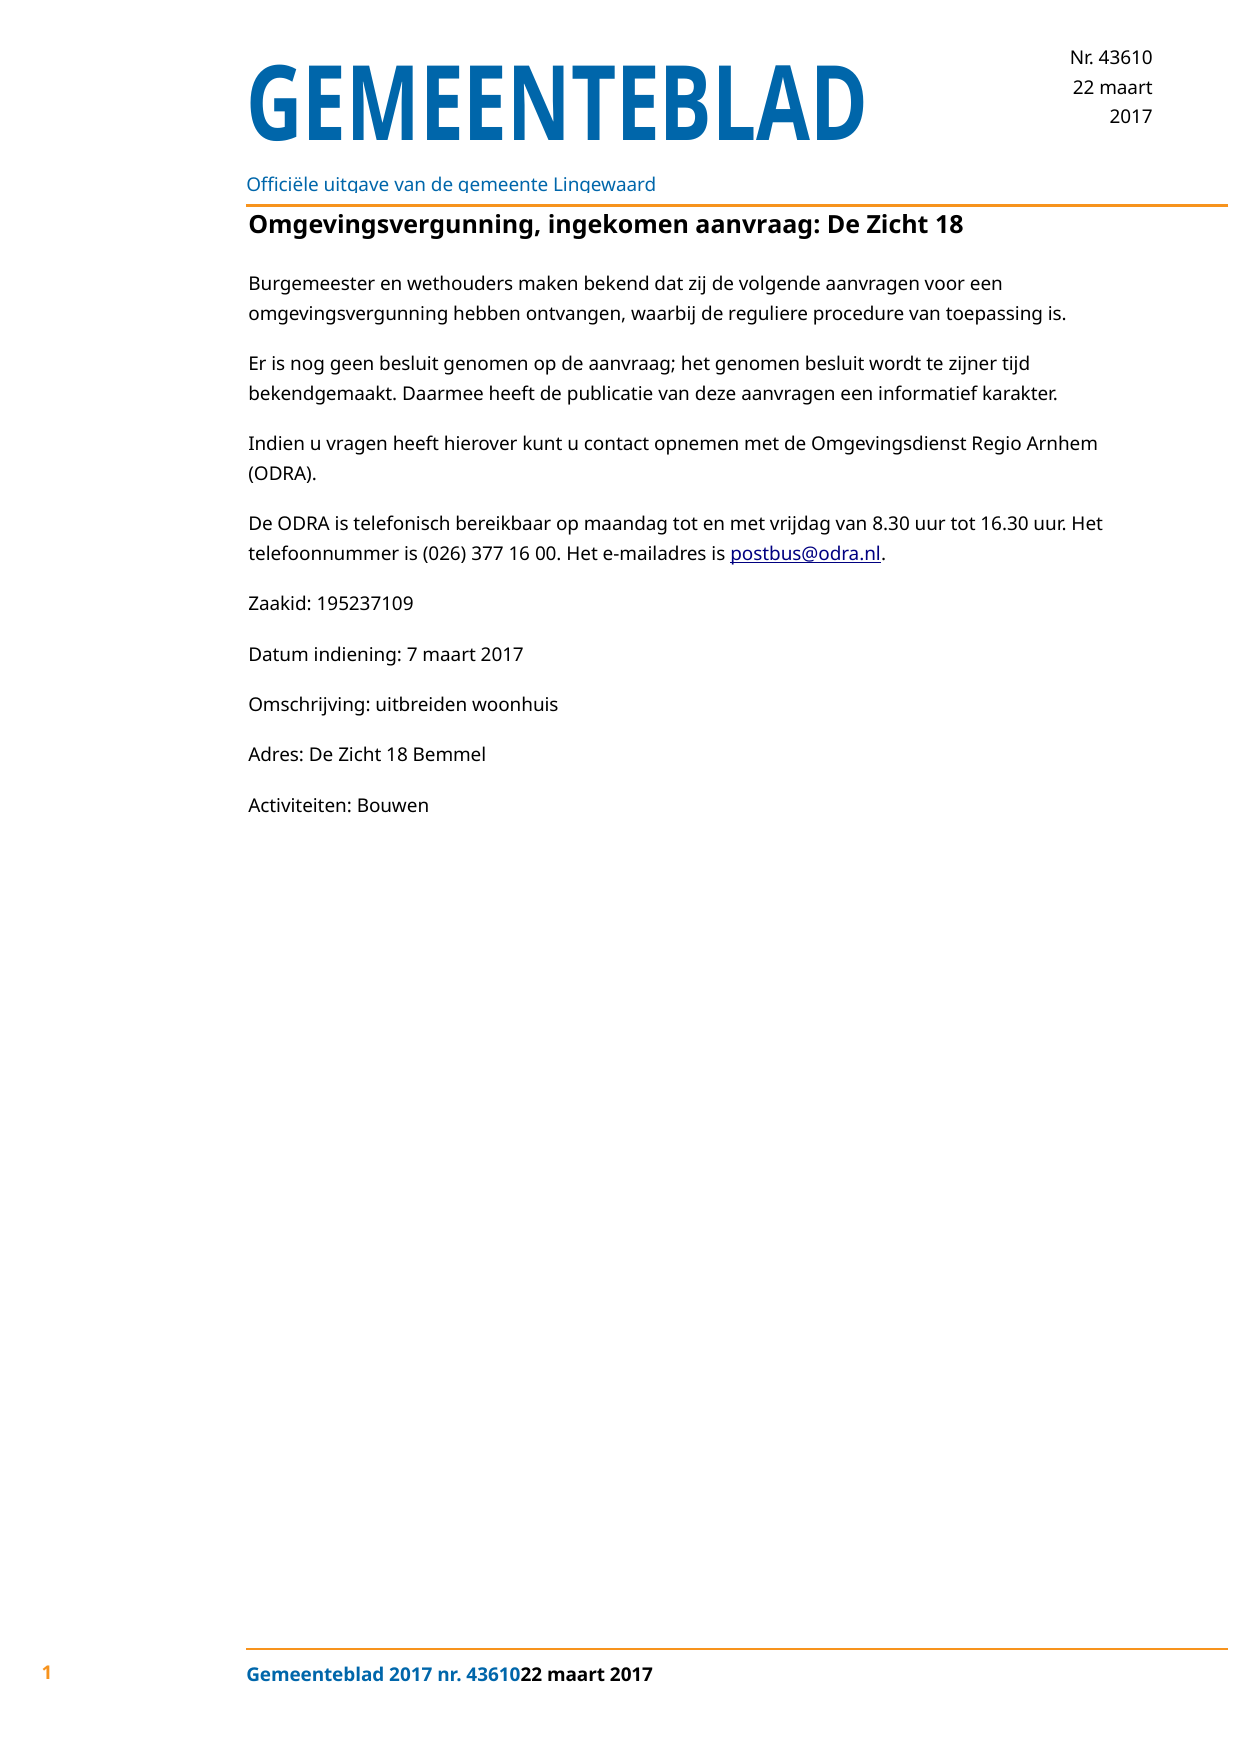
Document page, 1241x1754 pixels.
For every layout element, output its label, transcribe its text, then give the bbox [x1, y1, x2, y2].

text Indien u vragen heeft hierover kunt u contact opnemen met de Omgevingsdienst Regio Arnhem (ODRA). [248, 430, 1152, 486]
text Datum indiening: 7 maart 2017 [248, 641, 1152, 666]
picture [41, 47, 231, 172]
text Zaakid: 195237109 [248, 590, 1152, 616]
text Activiteiten: Bouwen [248, 792, 1152, 818]
text Burgemeester en wethouders maken bekend dat zij de volgende aanvragen voor een omgevingsvergunning hebben ontvangen, waarbij de reguliere procedure van toepassing is. [248, 270, 1152, 326]
text Adres: De Zicht 18 Bemmel [248, 742, 1152, 767]
text Er is nog geen besluit genomen op de aanvraag; het genomen besluit wordt te zijner tijd bekendgemaakt. Daarmee heeft de publicatie van deze aanvragen een informatief karakter. [248, 350, 1152, 406]
text Omschrijving: uitbreiden woonhuis [248, 691, 1152, 717]
text Omgevingsvergunning, ingekomen aanvraag: De Zicht 18 [248, 207, 1152, 241]
text De ODRA is telefonisch bereikbaar op maandag tot en met vrijdag van 8.30 uur tot 16.30 uur. Het telefoonnummer is (026) 377 16 00. Het e-mailadres is postbus@odra.nl. [248, 510, 1152, 566]
